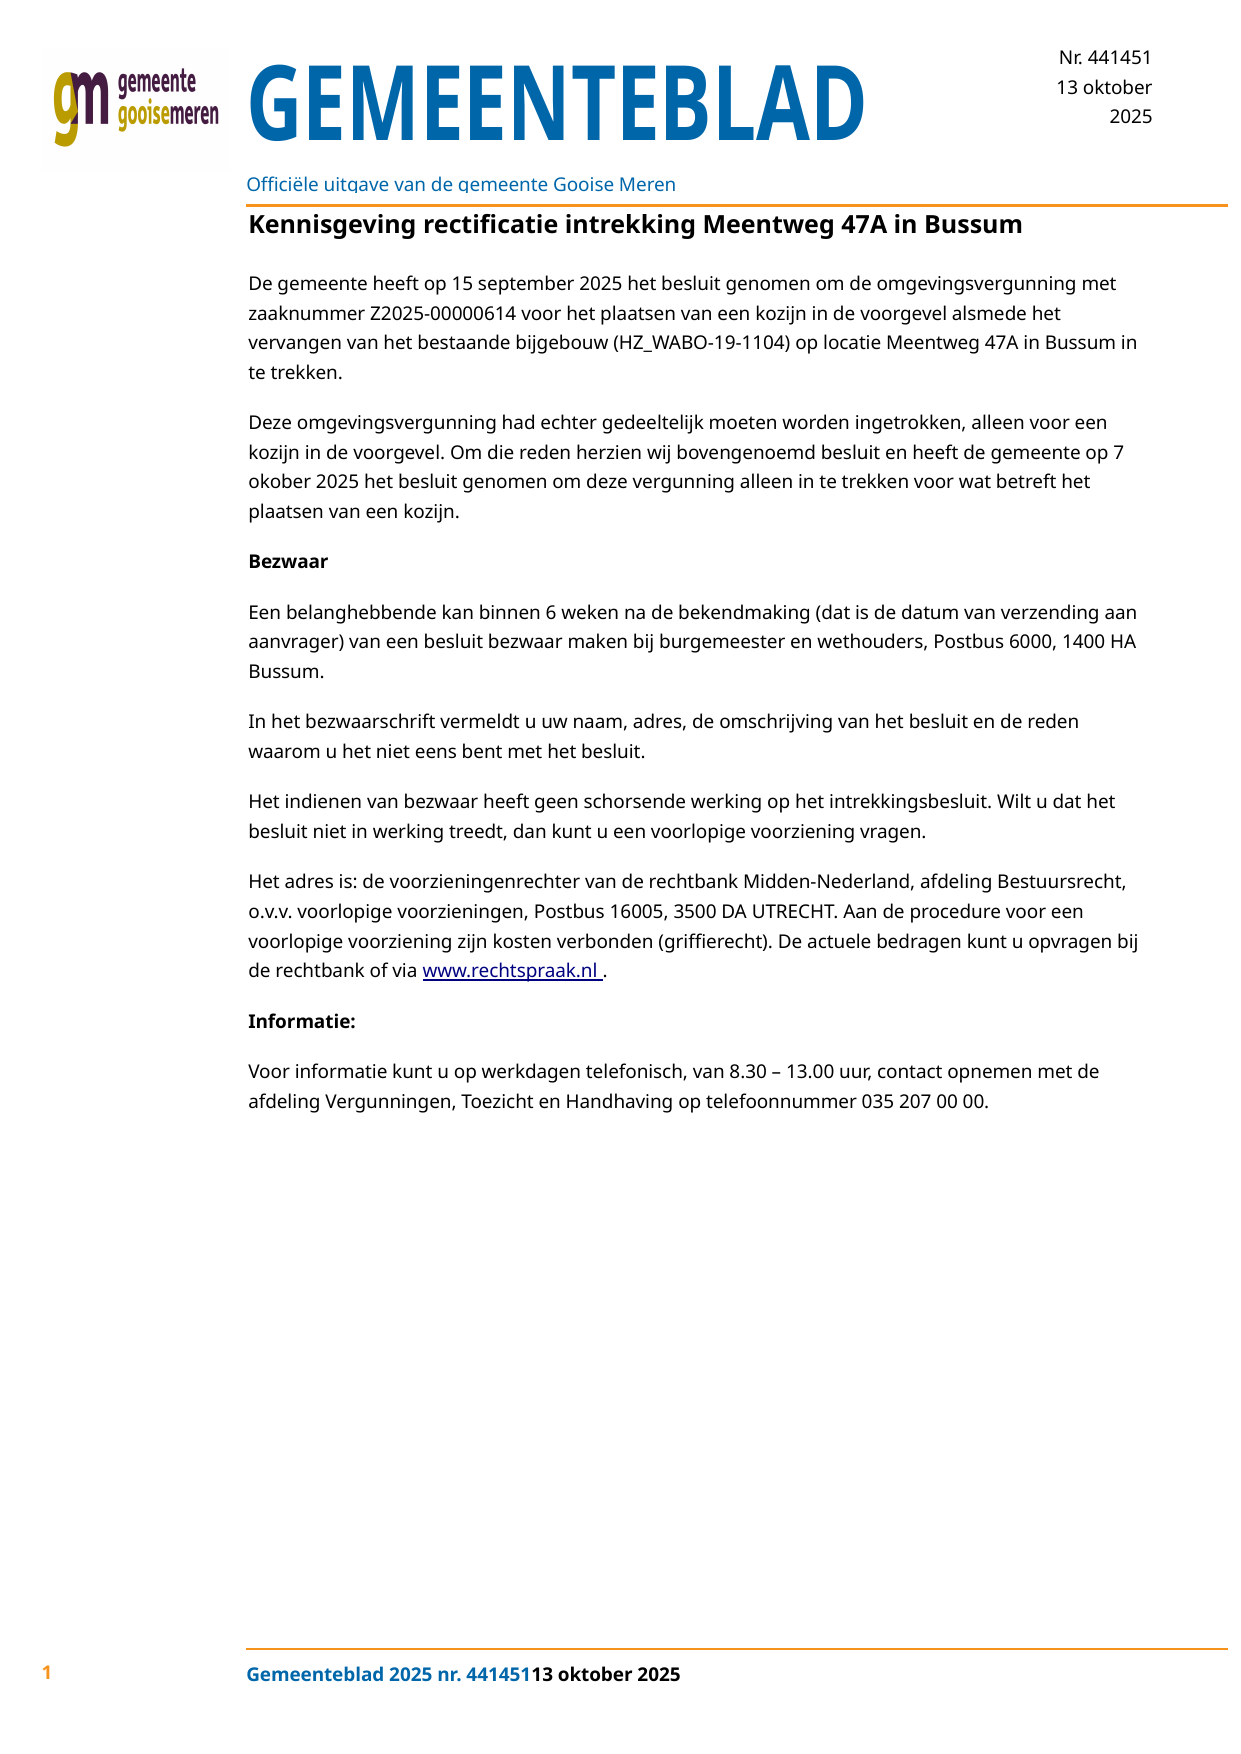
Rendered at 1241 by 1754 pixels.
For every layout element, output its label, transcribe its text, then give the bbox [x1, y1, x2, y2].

text Kennisgeving rectificatie intrekking Meentweg 47A in Bussum [248, 207, 1152, 241]
text Bezwaar [248, 549, 1152, 574]
text Voor informatie kunt u op werkdagen telefonisch, van 8.30 – 13.00 uur, contact opnemen met de afdeling Vergunningen, Toezicht en Handhaving op telefoonnummer 035 207 00 00. [248, 1058, 1152, 1113]
picture [41, 47, 231, 172]
text Informatie: [248, 1008, 1152, 1033]
text In het bezwaarschrift vermeldt u uw naam, adres, de omschrijving van het besluit en de reden waarom u het niet eens bent met het besluit. [248, 709, 1152, 764]
text Het indienen van bezwaar heeft geen schorsende werking op het intrekkingsbesluit. Wilt u dat het besluit niet in werking treedt, dan kunt u een voorlopige voorziening vragen. [248, 789, 1152, 844]
text Deze omgevingsvergunning had echter gedeeltelijk moeten worden ingetrokken, alleen voor een kozijn in de voorgevel. Om die reden herzien wij bovengenoemd besluit en heeft de gemeente op 7 okober 2025 het besluit genomen om deze vergunning alleen in te trekken voor wat betreft het plaatsen van een kozijn. [248, 409, 1152, 524]
text Het adres is: de voorzieningenrechter van de rechtbank Midden-Nederland, afdeling Bestuursrecht, o.v.v. voorlopige voorzieningen, Postbus 16005, 3500 DA UTRECHT. Aan de procedure voor een voorlopige voorziening zijn kosten verbonden (griffierecht). De actuele bedragen kunt u opvragen bij de rechtbank of via www.rechtspraak.nl . [248, 869, 1152, 983]
text De gemeente heeft op 15 september 2025 het besluit genomen om de omgevingsvergunning met zaaknummer Z2025-00000614 voor het plaatsen van een kozijn in de voorgevel alsmede het vervangen van het bestaande bijgebouw (HZ_WABO-19-1104) op locatie Meentweg 47A in Bussum in te trekken. [248, 270, 1152, 385]
text Een belanghebbende kan binnen 6 weken na de bekendmaking (dat is de datum van verzending aan aanvrager) van een besluit bezwaar maken bij burgemeester en wethouders, Postbus 6000, 1400 HA Bussum. [248, 599, 1152, 684]
